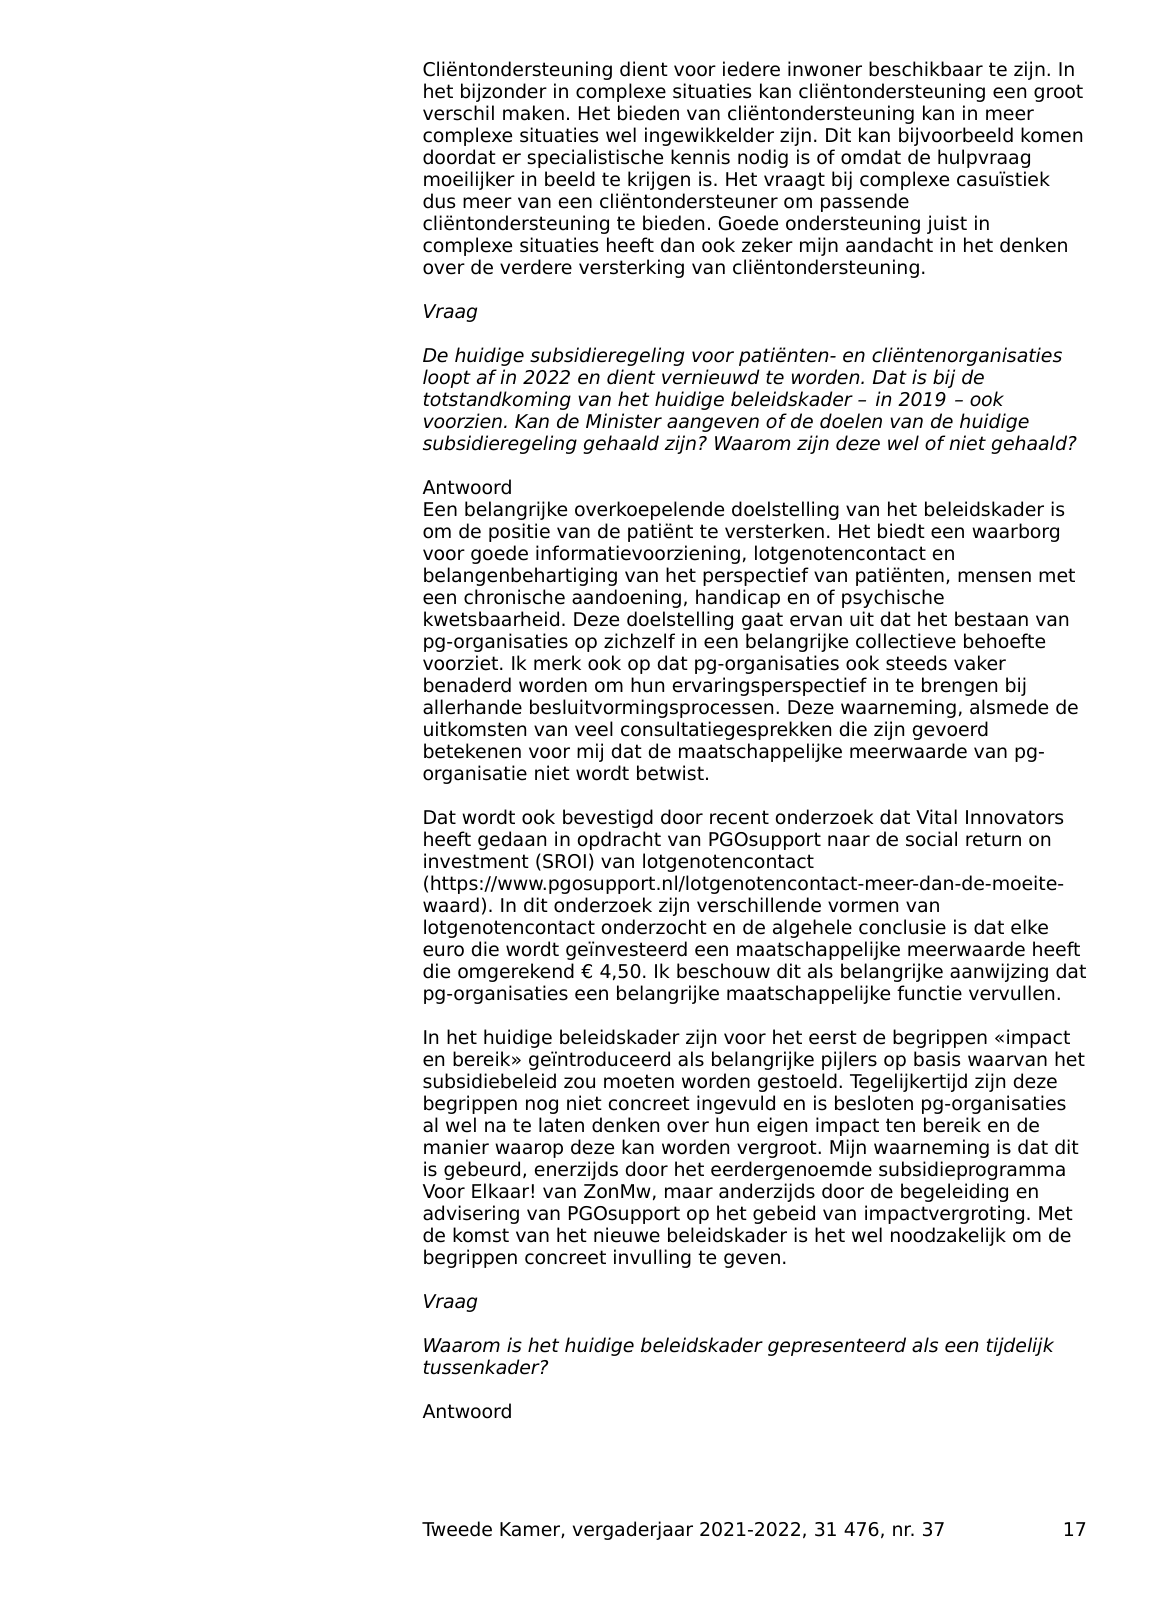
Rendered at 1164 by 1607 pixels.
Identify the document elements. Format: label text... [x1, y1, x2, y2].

text Waarom is het huidige beleidskader gepresenteerd als een tijdelijk tussenkader? [422, 1335, 1087, 1379]
text Antwoord [422, 1401, 1087, 1423]
subtitle Vraag [422, 301, 1087, 323]
text Cliëntondersteuning dient voor iedere inwoner beschikbaar te zijn. In het bijzonder in complexe situaties kan cliëntondersteuning een groot verschil maken. Het bieden van cliëntondersteuning kan in meer complexe situaties wel ingewikkelder zijn. Dit kan bijvoorbeeld komen doordat er specialistische kennis nodig is of omdat de hulpvraag moeilijker in beeld te krijgen is. Het vraagt bij complexe casuïstiek dus meer van een cliëntondersteuner om passende cliëntondersteuning te bieden. Goede ondersteuning juist in complexe situaties heeft dan ook zeker mijn aandacht in het denken over de verdere versterking van cliëntondersteuning. [422, 59, 1087, 279]
text Dat wordt ook bevestigd door recent onderzoek dat Vital Innovators heeft gedaan in opdracht van PGOsupport naar de social return on investment (SROI) van lotgenotencontact (https://www.pgosupport.nl/lotgenotencontact-meer-dan-de-moeite-waard). In dit onderzoek zijn verschillende vormen van lotgenotencontact onderzocht en de algehele conclusie is dat elke euro die wordt geïnvesteerd een maatschappelijke meerwaarde heeft die omgerekend € 4,50. Ik beschouw dit als belangrijke aanwijzing dat pg-organisaties een belangrijke maatschappelijke functie vervullen. [422, 807, 1087, 1005]
text In het huidige beleidskader zijn voor het eerst de begrippen «impact en bereik» geïntroduceerd als belangrijke pijlers op basis waarvan het subsidiebeleid zou moeten worden gestoeld. Tegelijkertijd zijn deze begrippen nog niet concreet ingevuld en is besloten pg-organisaties al wel na te laten denken over hun eigen impact ten bereik en de manier waarop deze kan worden vergroot. Mijn waarneming is dat dit is gebeurd, enerzijds door het eerdergenoemde subsidieprogramma Voor Elkaar! van ZonMw, maar anderzijds door de begeleiding en advisering van PGOsupport op het gebeid van impactvergroting. Met de komst van het nieuwe beleidskader is het wel noodzakelijk om de begrippen concreet invulling te geven. [422, 1027, 1087, 1269]
text Antwoord [422, 477, 1087, 499]
text De huidige subsidieregeling voor patiënten- en cliëntenorganisaties loopt af in 2022 en dient vernieuwd te worden. Dat is bij de totstandkoming van het huidige beleidskader – in 2019 – ook voorzien. Kan de Minister aangeven of de doelen van de huidige subsidieregeling gehaald zijn? Waarom zijn deze wel of niet gehaald? [422, 345, 1087, 455]
text Een belangrijke overkoepelende doelstelling van het beleidskader is om de positie van de patiënt te versterken. Het biedt een waarborg voor goede informatievoorziening, lotgenotencontact en belangenbehartiging van het perspectief van patiënten, mensen met een chronische aandoening, handicap en of psychische kwetsbaarheid. Deze doelstelling gaat ervan uit dat het bestaan van pg-organisaties op zichzelf in een belangrijke collectieve behoefte voorziet. Ik merk ook op dat pg-organisaties ook steeds vaker benaderd worden om hun ervaringsperspectief in te brengen bij allerhande besluitvormingsprocessen. Deze waarneming, alsmede de uitkomsten van veel consultatiegesprekken die zijn gevoerd betekenen voor mij dat de maatschappelijke meerwaarde van pg-organisatie niet wordt betwist. [422, 499, 1087, 785]
subtitle Vraag [422, 1291, 1087, 1313]
